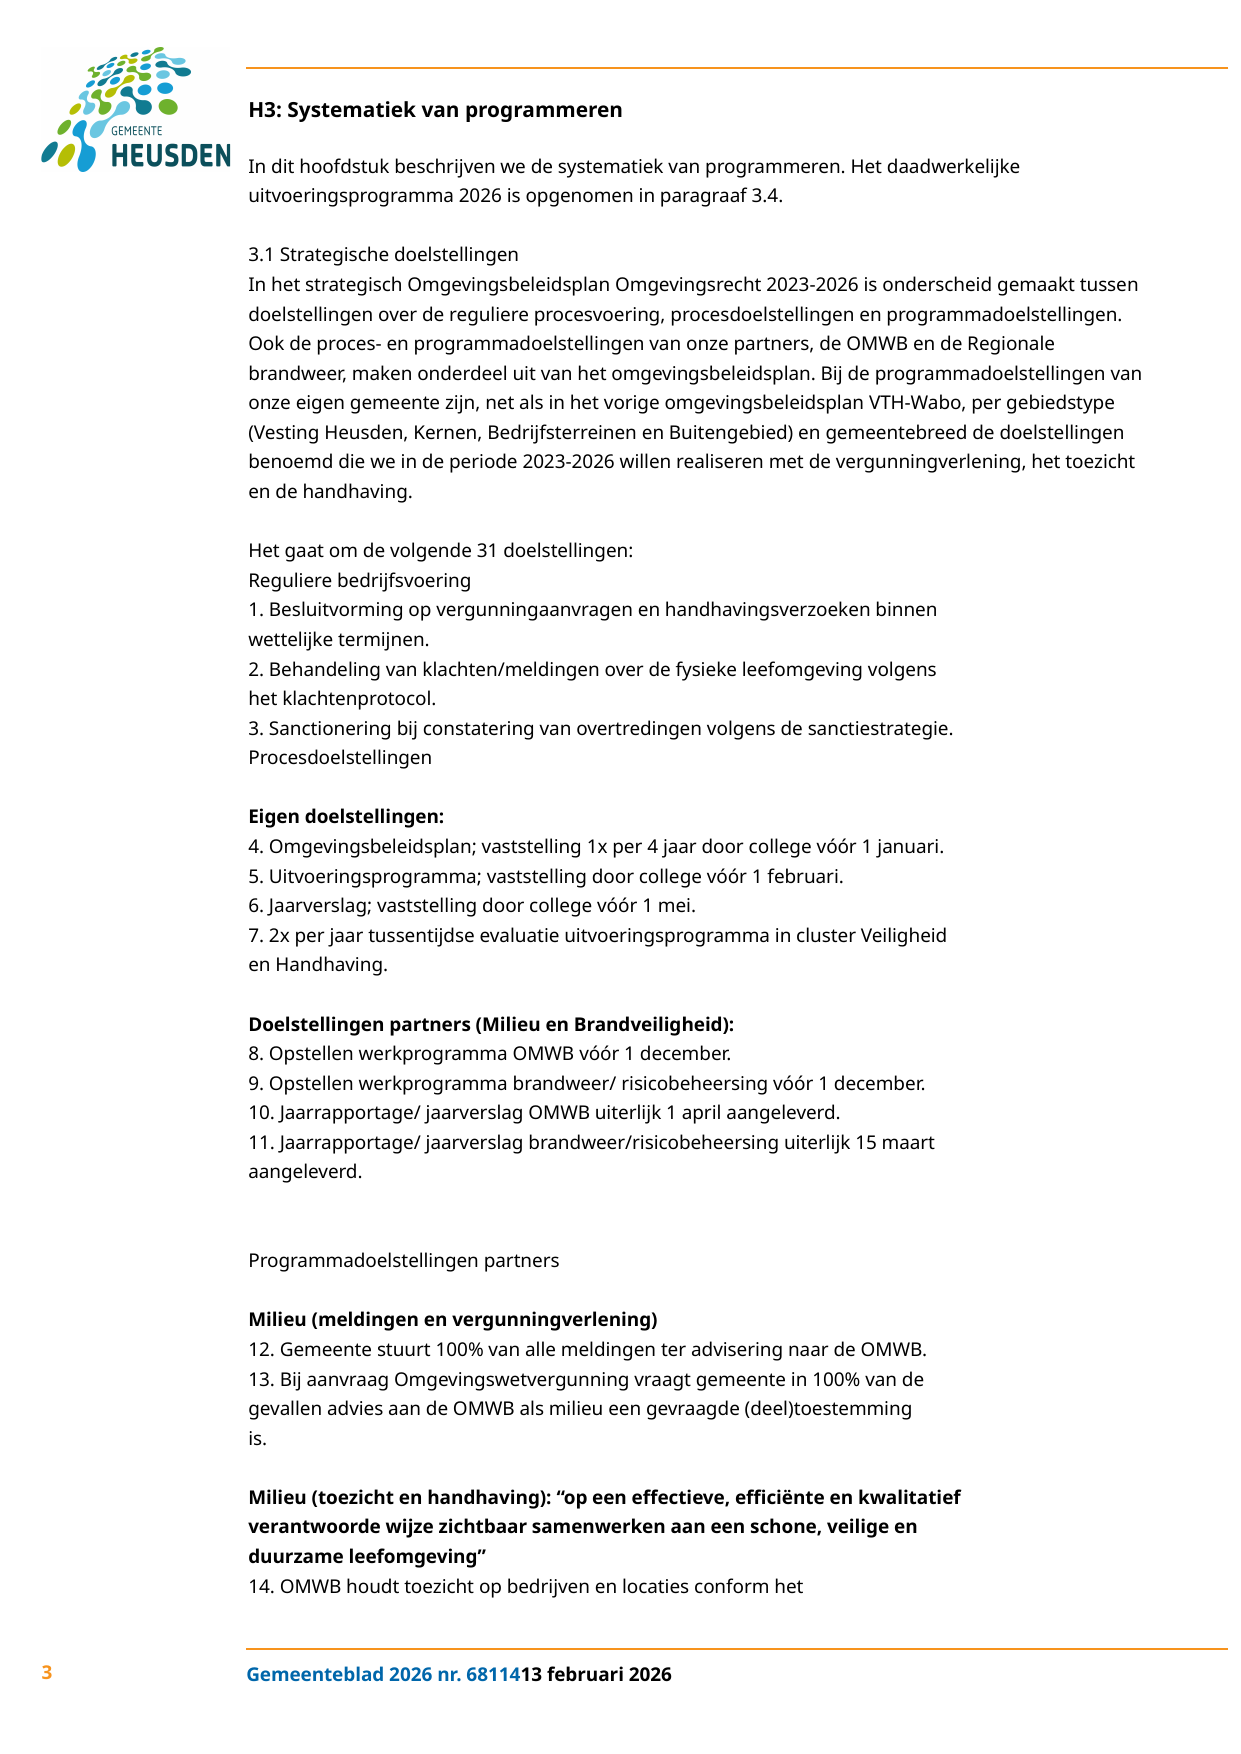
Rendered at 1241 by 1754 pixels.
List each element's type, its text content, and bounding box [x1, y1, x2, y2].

text en Handhaving. [248, 952, 1152, 977]
text gevallen advies aan de OMWB als milieu een gevraagde (deel)toestemming [248, 1395, 1152, 1421]
text 13. Bij aanvraag Omgevingswetvergunning vraagt gemeente in 100% van de [248, 1366, 1152, 1391]
text 5. Uitvoeringsprogramma; vaststelling door college vóór 1 februari. [248, 863, 1152, 888]
text is. [248, 1425, 1152, 1451]
picture [41, 47, 231, 172]
text Doelstellingen partners (Milieu en Brandveiligheid): [248, 1011, 1152, 1036]
text het klachtenprotocol. [248, 685, 1152, 711]
text In het strategisch Omgevingsbeleidsplan Omgevingsrecht 2023-2026 is onderscheid gemaakt tussen doelstellingen over de reguliere procesvoering, procesdoelstellingen en programmadoelstellingen. Ook de proces- en programmadoelstellingen van onze partners, de OMWB en de Regionale brandweer, maken onderdeel uit van het omgevingsbeleidsplan. Bij de programmadoelstellingen van onze eigen gemeente zijn, net als in het vorige omgevingsbeleidsplan VTH-Wabo, per gebiedstype (Vesting Heusden, Kernen, Bedrijfsterreinen en Buitengebied) en gemeentebreed de doelstellingen benoemd die we in de periode 2023-2026 willen realiseren met de vergunningverlening, het toezicht en de handhaving. [248, 271, 1152, 504]
text verantwoorde wijze zichtbaar samenwerken aan een schone, veilige en [248, 1514, 1152, 1539]
text Milieu (toezicht en handhaving): “op een effectieve, efficiënte en kwalitatief [248, 1484, 1152, 1510]
text Reguliere bedrijfsvoering [248, 567, 1152, 593]
text 4. Omgevingsbeleidsplan; vaststelling 1x per 4 jaar door college vóór 1 januari. [248, 833, 1152, 859]
text wettelijke termijnen. [248, 626, 1152, 652]
text 9. Opstellen werkprogramma brandweer/ risicobeheersing vóór 1 december. [248, 1070, 1152, 1096]
text duurzame leefomgeving” [248, 1543, 1152, 1569]
text Milieu (meldingen en vergunningverlening) [248, 1307, 1152, 1332]
text H3: Systematiek van programmeren [248, 95, 1152, 123]
text 6. Jaarverslag; vaststelling door college vóór 1 mei. [248, 892, 1152, 918]
text Het gaat om de volgende 31 doelstellingen: [248, 537, 1152, 563]
text 3.1 Strategische doelstellingen [248, 242, 1152, 267]
text 1. Besluitvorming op vergunningaanvragen en handhavingsverzoeken binnen [248, 597, 1152, 622]
text 11. Jaarrapportage/ jaarverslag brandweer/risicobeheersing uiterlijk 15 maart [248, 1129, 1152, 1155]
text 10. Jaarrapportage/ jaarverslag OMWB uiterlijk 1 april aangeleverd. [248, 1099, 1152, 1125]
text 14. OMWB houdt toezicht op bedrijven en locaties conform het [248, 1573, 1152, 1598]
text In dit hoofdstuk beschrijven we de systematiek van programmeren. Het daadwerkelijke uitvoeringsprogramma 2026 is opgenomen in paragraaf 3.4. [248, 153, 1152, 208]
text 8. Opstellen werkprogramma OMWB vóór 1 december. [248, 1040, 1152, 1066]
text Eigen doelstellingen: [248, 804, 1152, 829]
text 2. Behandeling van klachten/meldingen over de fysieke leefomgeving volgens [248, 656, 1152, 681]
text 12. Gemeente stuurt 100% van alle meldingen ter advisering naar de OMWB. [248, 1336, 1152, 1362]
text aangeleverd. [248, 1159, 1152, 1184]
text 3. Sanctionering bij constatering van overtredingen volgens de sanctiestrategie. [248, 715, 1152, 741]
text Programmadoelstellingen partners [248, 1247, 1152, 1273]
text Procesdoelstellingen [248, 744, 1152, 770]
text 7. 2x per jaar tussentijdse evaluatie uitvoeringsprogramma in cluster Veiligheid [248, 922, 1152, 948]
